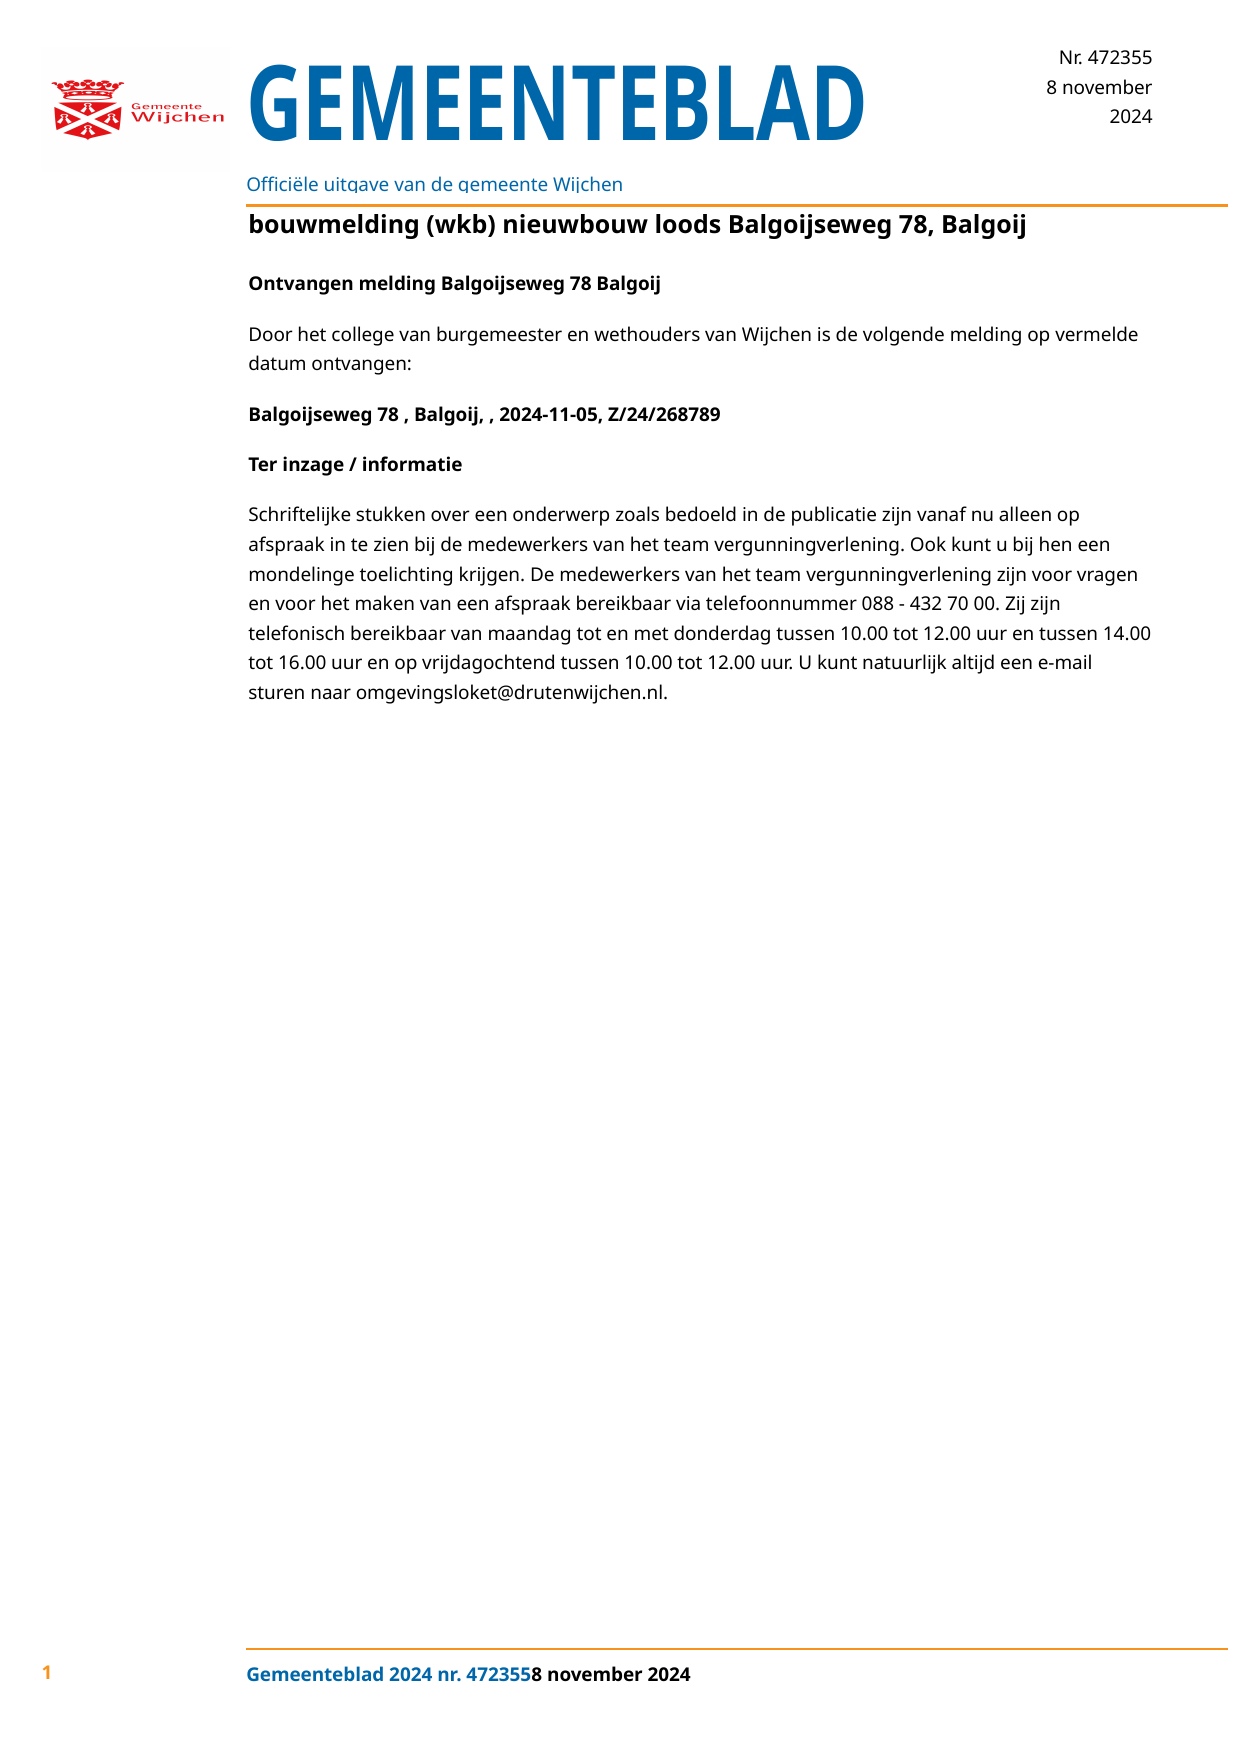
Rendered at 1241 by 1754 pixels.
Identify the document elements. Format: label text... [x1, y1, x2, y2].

picture [41, 47, 231, 172]
text Schriftelijke stukken over een onderwerp zoals bedoeld in de publicatie zijn vanaf nu alleen op afspraak in te zien bij de medewerkers van het team vergunningverlening. Ook kunt u bij hen een mondelinge toelichting krijgen. De medewerkers van het team vergunningverlening zijn voor vragen en voor het maken van een afspraak bereikbaar via telefoonnummer 088 - 432 70 00. Zij zijn telefonisch bereikbaar van maandag tot en met donderdag tussen 10.00 tot 12.00 uur en tussen 14.00 tot 16.00 uur en op vrijdagochtend tussen 10.00 tot 12.00 uur. U kunt natuurlijk altijd een e-mail sturen naar omgevingsloket@drutenwijchen.nl. [248, 502, 1152, 705]
text Ter inzage / informatie [248, 451, 1152, 477]
text Balgoijseweg 78 , Balgoij, , 2024-11-05, Z/24/268789 [248, 401, 1152, 426]
text bouwmelding (wkb) nieuwbouw loods Balgoijseweg 78, Balgoij [248, 207, 1152, 241]
text Ontvangen melding Balgoijseweg 78 Balgoij [248, 270, 1152, 296]
text Door het college van burgemeester en wethouders van Wijchen is de volgende melding op vermelde datum ontvangen: [248, 321, 1152, 376]
